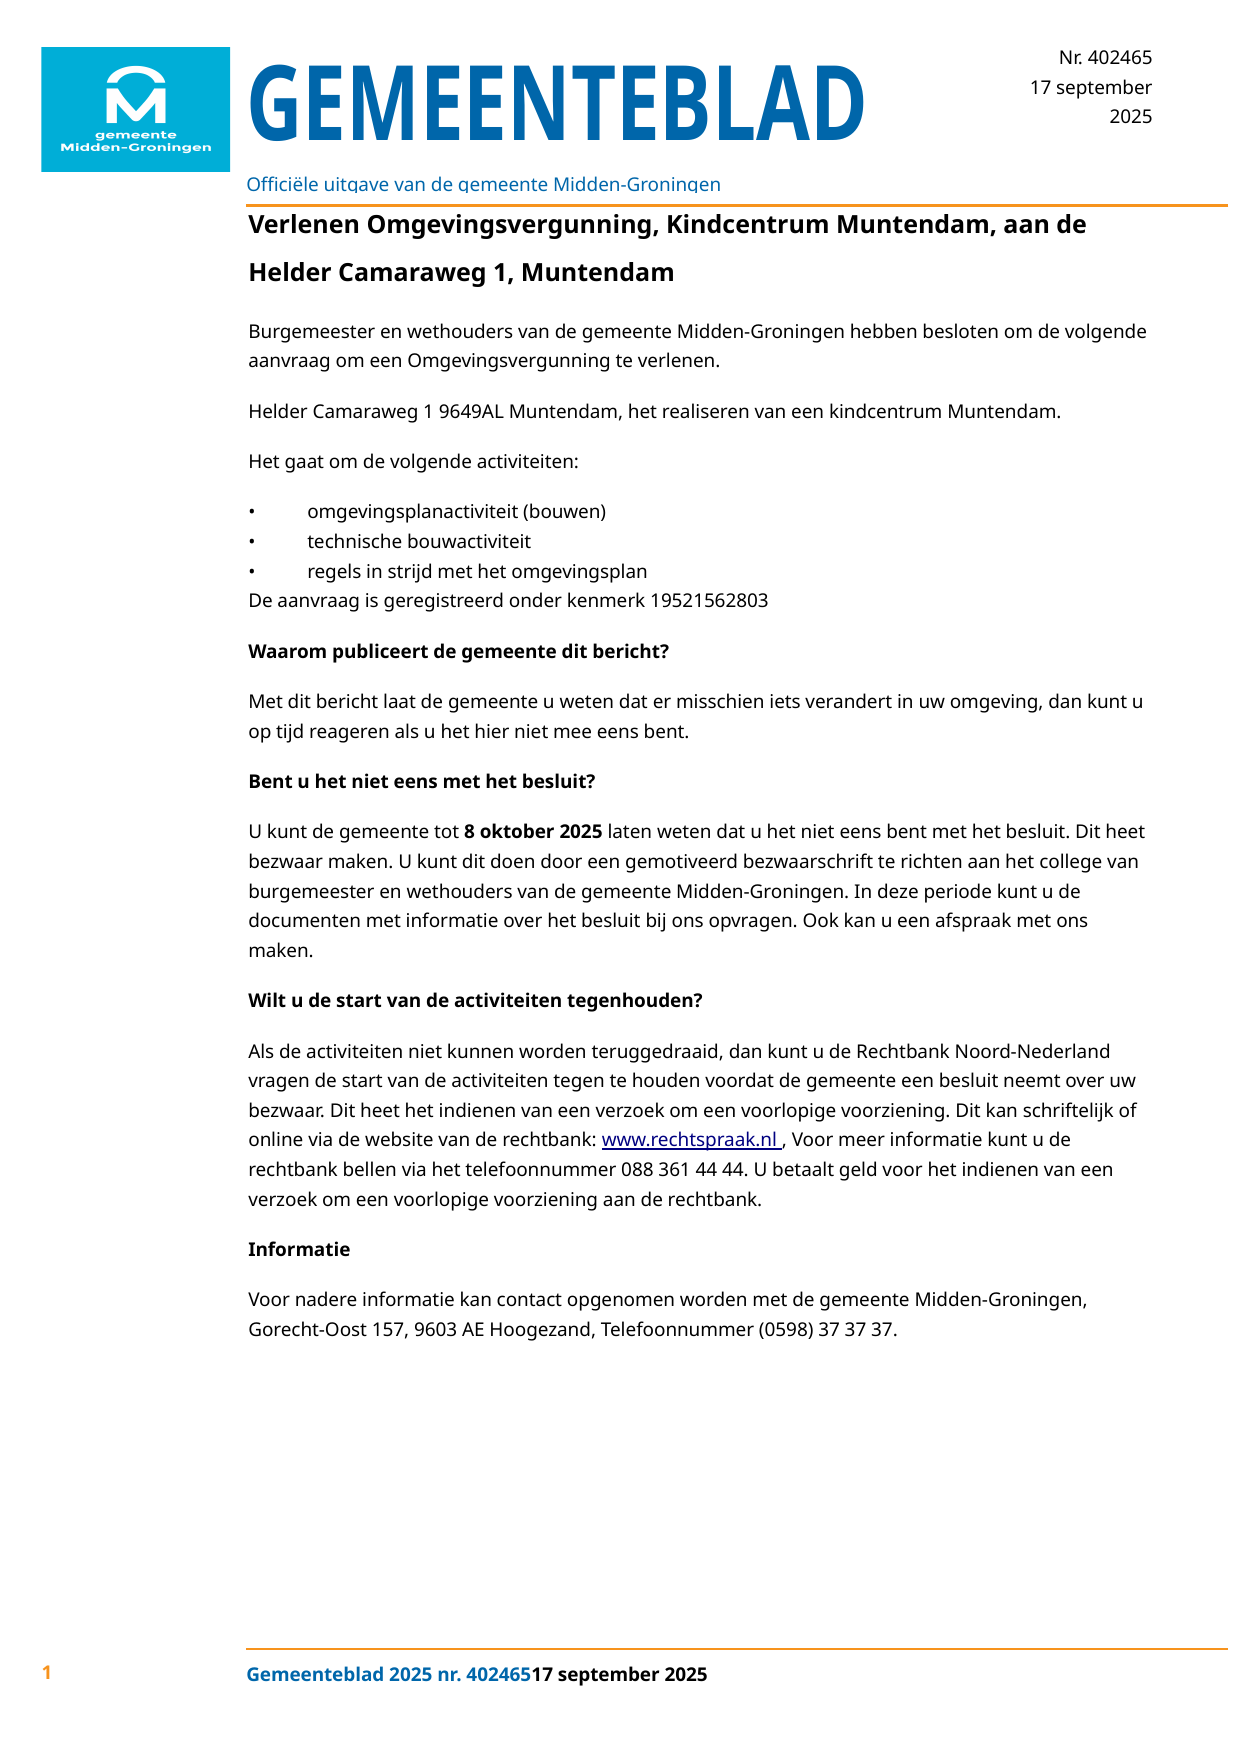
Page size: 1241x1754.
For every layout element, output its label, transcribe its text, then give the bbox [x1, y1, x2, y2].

picture [184, 146, 190, 153]
text U kunt de gemeente tot 8 oktober 2025 laten weten dat u het niet eens bent met het besluit. Dit heet bezwaar maken. U kunt dit doen door een gemotiveerd bezwaarschrift te richten aan het college van burgemeester en wethouders van de gemeente Midden-Groningen. In deze periode kunt u de documenten met informatie over het besluit bij ons opvragen. Ook kan u een afspraak met ons maken. [248, 819, 1152, 963]
list regels in strijd met het omgevingsplan [248, 558, 1152, 584]
text Waarom publiceert de gemeente dit bericht? [248, 638, 1152, 664]
text Wilt u de start van de activiteiten tegenhouden? [248, 987, 1152, 1013]
text Voor nadere informatie kan contact opgenomen worden met de gemeente Midden-Groningen, Gorecht-Oost 157, 9603 AE Hoogezand, Telefoonnummer (0598) 37 37 37. [248, 1287, 1152, 1342]
text Met dit bericht laat de gemeente u weten dat er misschien iets verandert in uw omgeving, dan kunt u op tijd reageren als u het hier niet mee eens bent. [248, 688, 1152, 744]
list technische bouwactiviteit [248, 528, 1152, 554]
text Informatie [248, 1236, 1152, 1262]
picture [108, 66, 164, 82]
picture [107, 89, 165, 122]
text Bent u het niet eens met het besluit? [248, 768, 1152, 794]
text Helder Camaraweg 1 9649AL Muntendam, het realiseren van een kindcentrum Muntendam. [248, 398, 1152, 424]
list omgevingsplanactiviteit (bouwen) [248, 499, 1152, 524]
text Verlenen Omgevingsvergunning, Kindcentrum Muntendam, aan de Helder Camaraweg 1, Muntendam [248, 207, 1152, 288]
text De aanvraag is geregistreerd onder kenmerk 19521562803 [248, 587, 1152, 613]
text Als de activiteiten niet kunnen worden teruggedraaid, dan kunt u de Rechtbank Noord-Nederland vragen de start van de activiteiten tegen te houden voordat de gemeente een besluit neemt over uw bezwaar. Dit heet het indienen van een verzoek om een voorlopige voorziening. Dit kan schriftelijk of online via de website van de rechtbank: www.rechtspraak.nl , Voor meer informatie kunt u de rechtbank bellen via het telefoonnummer 088 361 44 44. U betaalt geld voor het indienen van een verzoek om een voorlopige voorziening aan de rechtbank. [248, 1038, 1152, 1212]
text Het gaat om de volgende activiteiten: [248, 448, 1152, 474]
text Burgemeester en wethouders van de gemeente Midden-Groningen hebben besloten om de volgende aanvraag om een Omgevingsvergunning te verlenen. [248, 318, 1152, 373]
